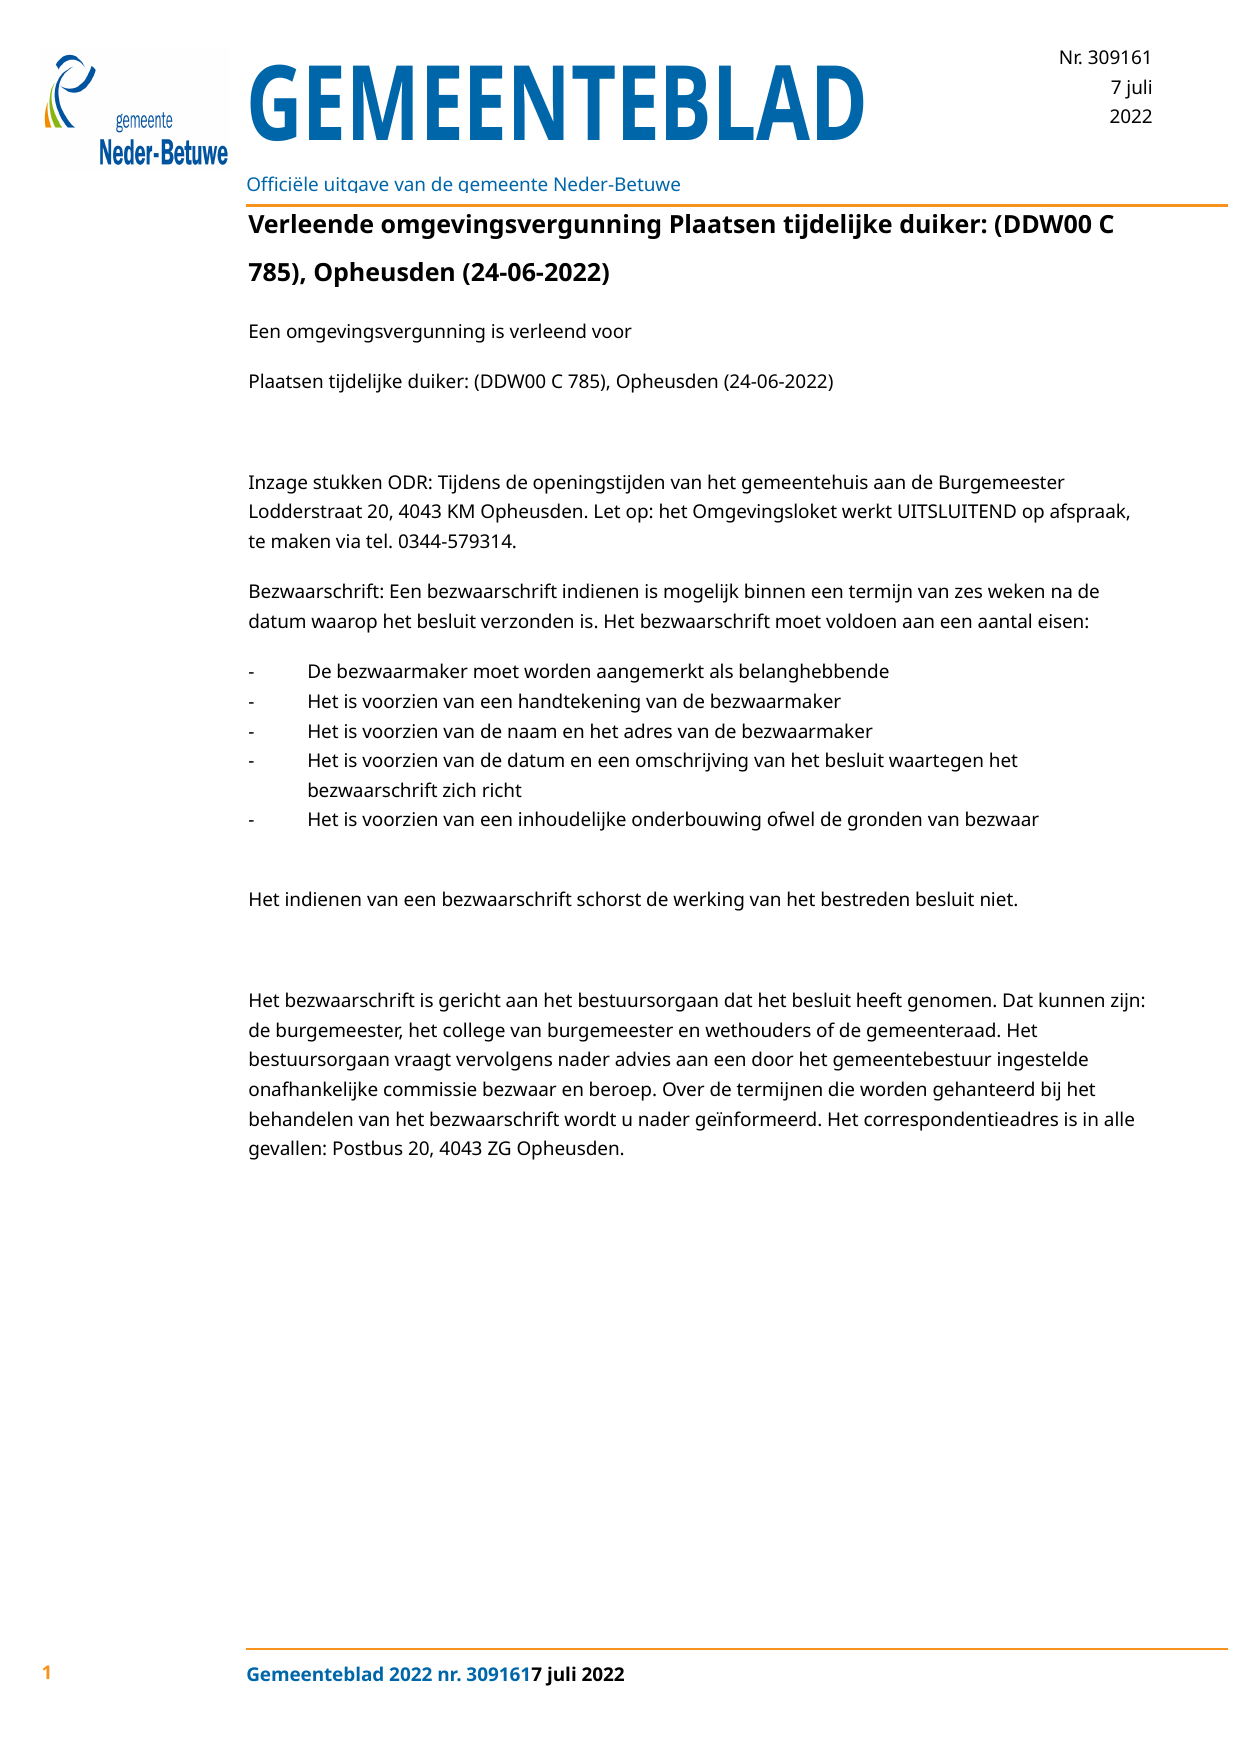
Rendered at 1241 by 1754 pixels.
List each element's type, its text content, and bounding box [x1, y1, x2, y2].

text Bezwaarschrift: Een bezwaarschrift indienen is mogelijk binnen een termijn van zes weken na de datum waarop het besluit verzonden is. Het bezwaarschrift moet voldoen aan een aantal eisen: [248, 579, 1152, 634]
text Plaatsen tijdelijke duiker: (DDW00 C 785), Opheusden (24-06-2022) [248, 368, 1152, 394]
list Het is voorzien van de naam en het adres van de bezwaarmaker [248, 718, 1152, 744]
text Het bezwaarschrift is gericht aan het bestuursorgaan dat het besluit heeft genomen. Dat kunnen zijn: de burgemeester, het college van burgemeester en wethouders of de gemeenteraad. Het bestuursorgaan vraagt vervolgens nader advies aan een door het gemeentebestuur ingestelde onafhankelijke commissie bezwaar en beroep. Over de termijnen die worden gehanteerd bij het behandelen van het bezwaarschrift wordt u nader geïnformeerd. Het correspondentieadres is in alle gevallen: Postbus 20, 4043 ZG Opheusden. [248, 987, 1152, 1161]
list De bezwaarmaker moet worden aangemerkt als belanghebbende [248, 659, 1152, 684]
list Het is voorzien van een handtekening van de bezwaarmaker [248, 688, 1152, 714]
text Een omgevingsvergunning is verleend voor [248, 318, 1152, 344]
list Het is voorzien van een inhoudelijke onderbouwing ofwel de gronden van bezwaar [248, 807, 1152, 832]
list Het is voorzien van de datum en een omschrijving van het besluit waartegen het bezwaarschrift zich richt [248, 747, 1152, 803]
text Het indienen van een bezwaarschrift schorst de werking van het bestreden besluit niet. [248, 887, 1152, 912]
picture [41, 47, 231, 172]
text Verleende omgevingsvergunning Plaatsen tijdelijke duiker: (DDW00 C 785), Opheusden (24-06-2022) [248, 207, 1152, 288]
text Inzage stukken ODR: Tijdens de openingstijden van het gemeentehuis aan de Burgemeester Lodderstraat 20, 4043 KM Opheusden. Let op: het Omgevingsloket werkt UITSLUITEND op afspraak, te maken via tel. 0344-579314. [248, 469, 1152, 554]
